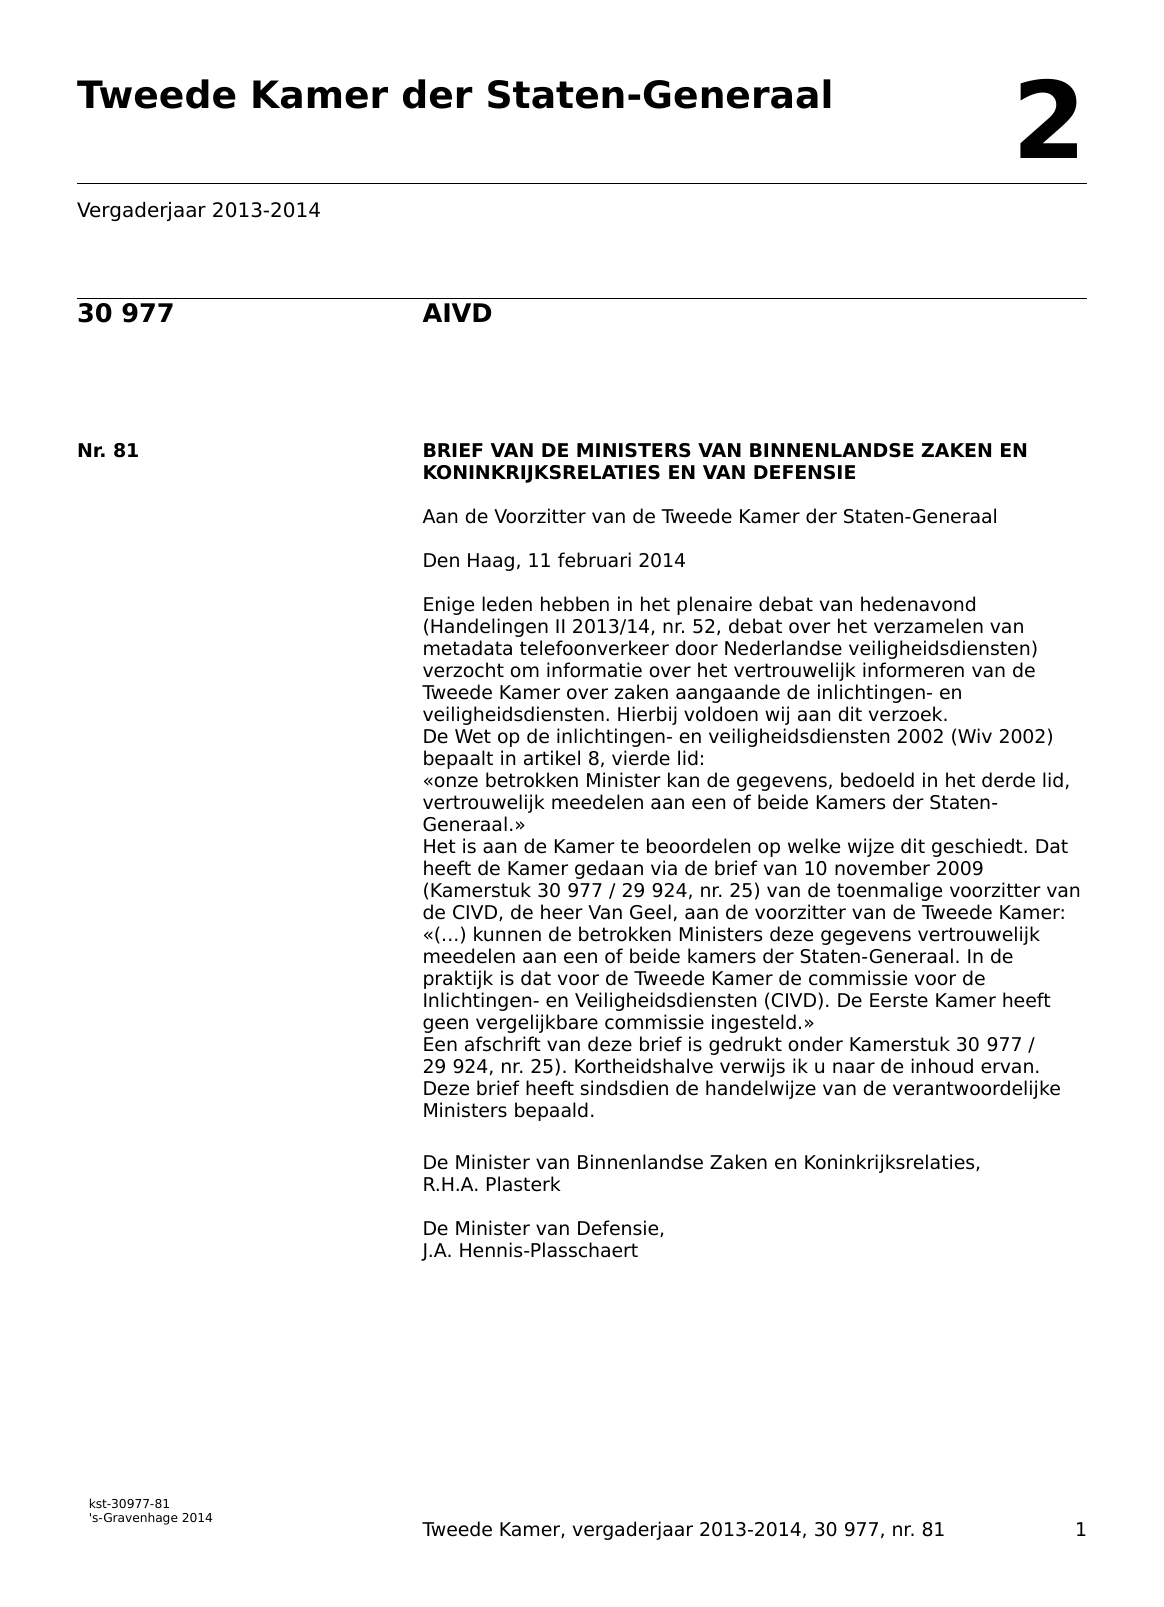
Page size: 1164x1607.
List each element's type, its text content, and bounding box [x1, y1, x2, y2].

table_cell Vergaderjaar 2013-2014 [77, 184, 1087, 298]
table_header 2 [886, 59, 1087, 183]
text «(...) kunnen de betrokken Ministers deze gegevens vertrouwelijk meedelen aan een of beide kamers der Staten-Generaal. In de praktijk is dat voor de Tweede Kamer de commissie voor de Inlichtingen- en Veiligheidsdiensten (CIVD). De Eerste Kamer heeft geen vergelijkbare commissie ingesteld.» [422, 924, 1087, 1034]
table_header Tweede Kamer der Staten-Generaal [77, 59, 886, 183]
text De Minister van Defensie, J.A. Hennis-Plasschaert [422, 1218, 1087, 1262]
subtitle 30 977 AIVD [77, 299, 1087, 329]
text Aan de Voorzitter van de Tweede Kamer der Staten-Generaal [422, 506, 1087, 528]
text kst-30977-81 [88, 1497, 323, 1511]
text Den Haag, 11 februari 2014 [422, 550, 1087, 572]
text De Wet op de inlichtingen- en veiligheidsdiensten 2002 (Wiv 2002) bepaalt in artikel 8, vierde lid: [422, 726, 1087, 770]
text 's-Gravenhage 2014 [88, 1511, 323, 1525]
text De Minister van Binnenlandse Zaken en Koninkrijksrelaties, R.H.A. Plasterk [422, 1152, 1087, 1196]
subtitle Nr. 81 BRIEF VAN DE MINISTERS VAN BINNENLANDSE ZAKEN EN KONINKRIJKSRELATIES EN VAN DEFENSIE [77, 440, 1087, 484]
text Deze brief heeft sindsdien de handelwijze van de verantwoordelijke Ministers bepaald. [422, 1078, 1087, 1122]
text Een afschrift van deze brief is gedrukt onder Kamerstuk 30 977 / 29 924, nr. 25). Kortheidshalve verwijs ik u naar de inhoud ervan. [422, 1034, 1087, 1078]
text Enige leden hebben in het plenaire debat van hedenavond (Handelingen II 2013/14, nr. 52, debat over het verzamelen van metadata telefoonverkeer door Nederlandse veiligheidsdiensten) verzocht om informatie over het vertrouwelijk informeren van de Tweede Kamer over zaken aangaande de inlichtingen- en veiligheidsdiensten. Hierbij voldoen wij aan dit verzoek. [422, 594, 1087, 726]
text «onze betrokken Minister kan de gegevens, bedoeld in het derde lid, vertrouwelijk meedelen aan een of beide Kamers der Staten-Generaal.» [422, 770, 1087, 836]
text Het is aan de Kamer te beoordelen op welke wijze dit geschiedt. Dat heeft de Kamer gedaan via de brief van 10 november 2009 (Kamerstuk 30 977 / 29 924, nr. 25) van de toenmalige voorzitter van de CIVD, de heer Van Geel, aan de voorzitter van de Tweede Kamer: [422, 836, 1087, 924]
